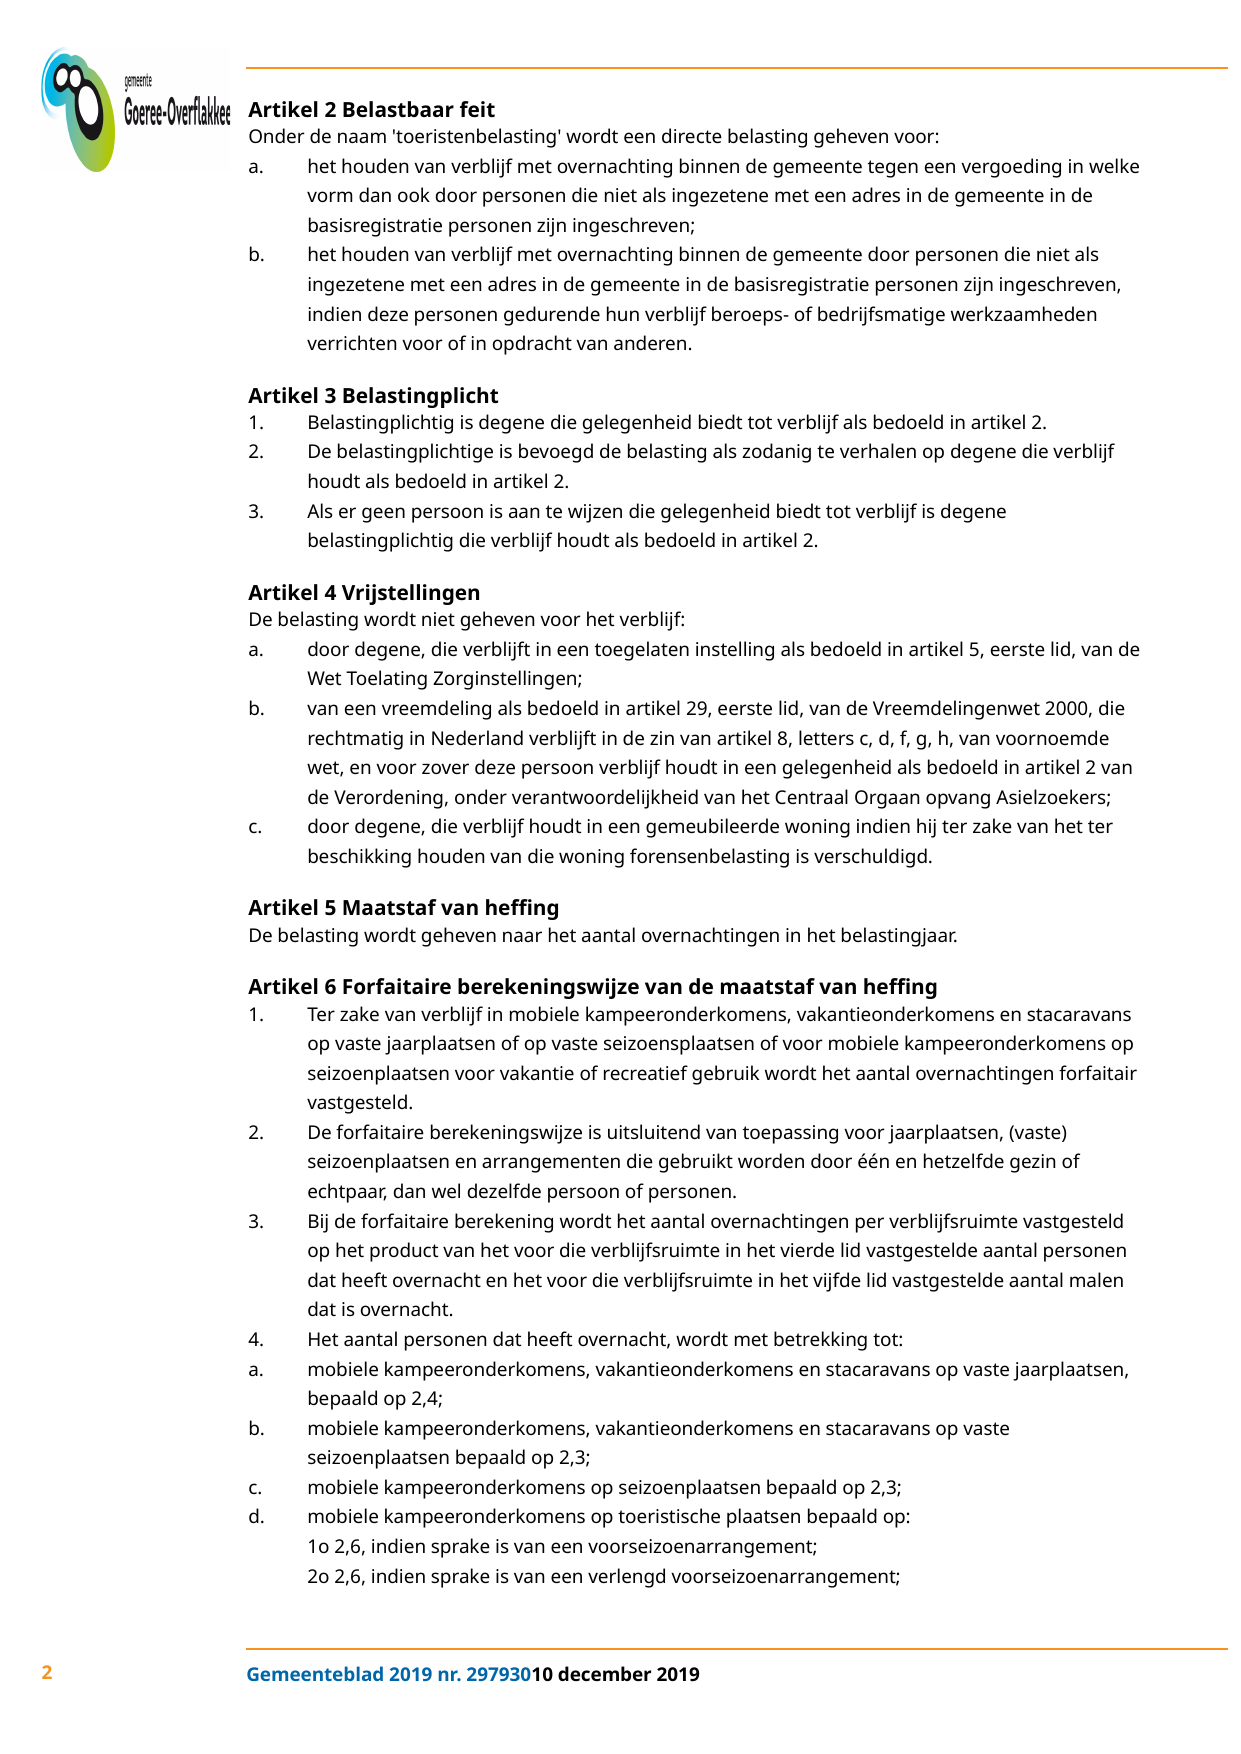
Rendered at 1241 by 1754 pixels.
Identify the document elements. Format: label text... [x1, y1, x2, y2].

list mobiele kampeeronderkomens op seizoenplaatsen bepaald op 2,3; [248, 1474, 1152, 1500]
text Onder de naam 'toeristenbelasting' wordt een directe belasting geheven voor: [248, 123, 1152, 149]
list mobiele kampeeronderkomens, vakantieonderkomens en stacaravans op vaste jaarplaatsen, bepaald op 2,4; [248, 1356, 1152, 1411]
list Het aantal personen dat heeft overnacht, wordt met betrekking tot: [248, 1326, 1152, 1352]
list 1o 2,6, indien sprake is van een voorseizoenarrangement; [248, 1533, 1152, 1559]
list Bij de forfaitaire berekening wordt het aantal overnachtingen per verblijfsruimte vastgesteld op het product van het voor die verblijfsruimte in het vierde lid vastgestelde aantal personen dat heeft overnacht en het voor die verblijfsruimte in het vijfde lid vastgestelde aantal malen dat is overnacht. [248, 1208, 1152, 1322]
list door degene, die verblijft in een toegelaten instelling als bedoeld in artikel 5, eerste lid, van de Wet Toelating Zorginstellingen; [248, 636, 1152, 691]
list mobiele kampeeronderkomens op toeristische plaatsen bepaald op: [248, 1504, 1152, 1529]
text Artikel 5 Maatstaf van heffing [248, 893, 1152, 922]
picture [41, 47, 231, 172]
text De belasting wordt niet geheven voor het verblijf: [248, 606, 1152, 632]
list het houden van verblijf met overnachting binnen de gemeente tegen een vergoeding in welke vorm dan ook door personen die niet als ingezetene met een adres in de gemeente in de basisregistratie personen zijn ingeschreven; [248, 153, 1152, 238]
list Belastingplichtig is degene die gelegenheid biedt tot verblijf als bedoeld in artikel 2. [248, 409, 1152, 435]
list De belastingplichtige is bevoegd de belasting als zodanig te verhalen op degene die verblijf houdt als bedoeld in artikel 2. [248, 439, 1152, 494]
list het houden van verblijf met overnachting binnen de gemeente door personen die niet als ingezetene met een adres in de gemeente in de basisregistratie personen zijn ingeschreven, indien deze personen gedurende hun verblijf beroeps- of bedrijfsmatige werkzaamheden verrichten voor of in opdracht van anderen. [248, 242, 1152, 356]
list De forfaitaire berekeningswijze is uitsluitend van toepassing voor jaarplaatsen, (vaste) seizoenplaatsen en arrangementen die gebruikt worden door één en hetzelfde gezin of echtpaar, dan wel dezelfde persoon of personen. [248, 1119, 1152, 1204]
list Als er geen persoon is aan te wijzen die gelegenheid biedt tot verblijf is degene belastingplichtig die verblijf houdt als bedoeld in artikel 2. [248, 498, 1152, 553]
list Ter zake van verblijf in mobiele kampeeronderkomens, vakantieonderkomens en stacaravans op vaste jaarplaatsen of op vaste seizoensplaatsen of voor mobiele kampeeronderkomens op seizoenplaatsen voor vakantie of recreatief gebruik wordt het aantal overnachtingen forfaitair vastgesteld. [248, 1001, 1152, 1115]
list 2o 2,6, indien sprake is van een verlengd voorseizoenarrangement; [248, 1563, 1152, 1588]
text Artikel 3 Belastingplicht [248, 381, 1152, 409]
text Artikel 2 Belastbaar feit [248, 95, 1152, 123]
text Artikel 4 Vrijstellingen [248, 578, 1152, 606]
list van een vreemdeling als bedoeld in artikel 29, eerste lid, van de Vreemdelingenwet 2000, die rechtmatig in Nederland verblijft in de zin van artikel 8, letters c, d, f, g, h, van voornoemde wet, en voor zover deze persoon verblijf houdt in een gelegenheid als bedoeld in artikel 2 van de Verordening, onder verantwoordelijkheid van het Centraal Orgaan opvang Asielzoekers; [248, 695, 1152, 809]
text De belasting wordt geheven naar het aantal overnachtingen in het belastingjaar. [248, 922, 1152, 948]
list mobiele kampeeronderkomens, vakantieonderkomens en stacaravans op vaste seizoenplaatsen bepaald op 2,3; [248, 1415, 1152, 1470]
text Artikel 6 Forfaitaire berekeningswijze van de maatstaf van heffing [248, 972, 1152, 1001]
list door degene, die verblijf houdt in een gemeubileerde woning indien hij ter zake van het ter beschikking houden van die woning forensenbelasting is verschuldigd. [248, 813, 1152, 869]
